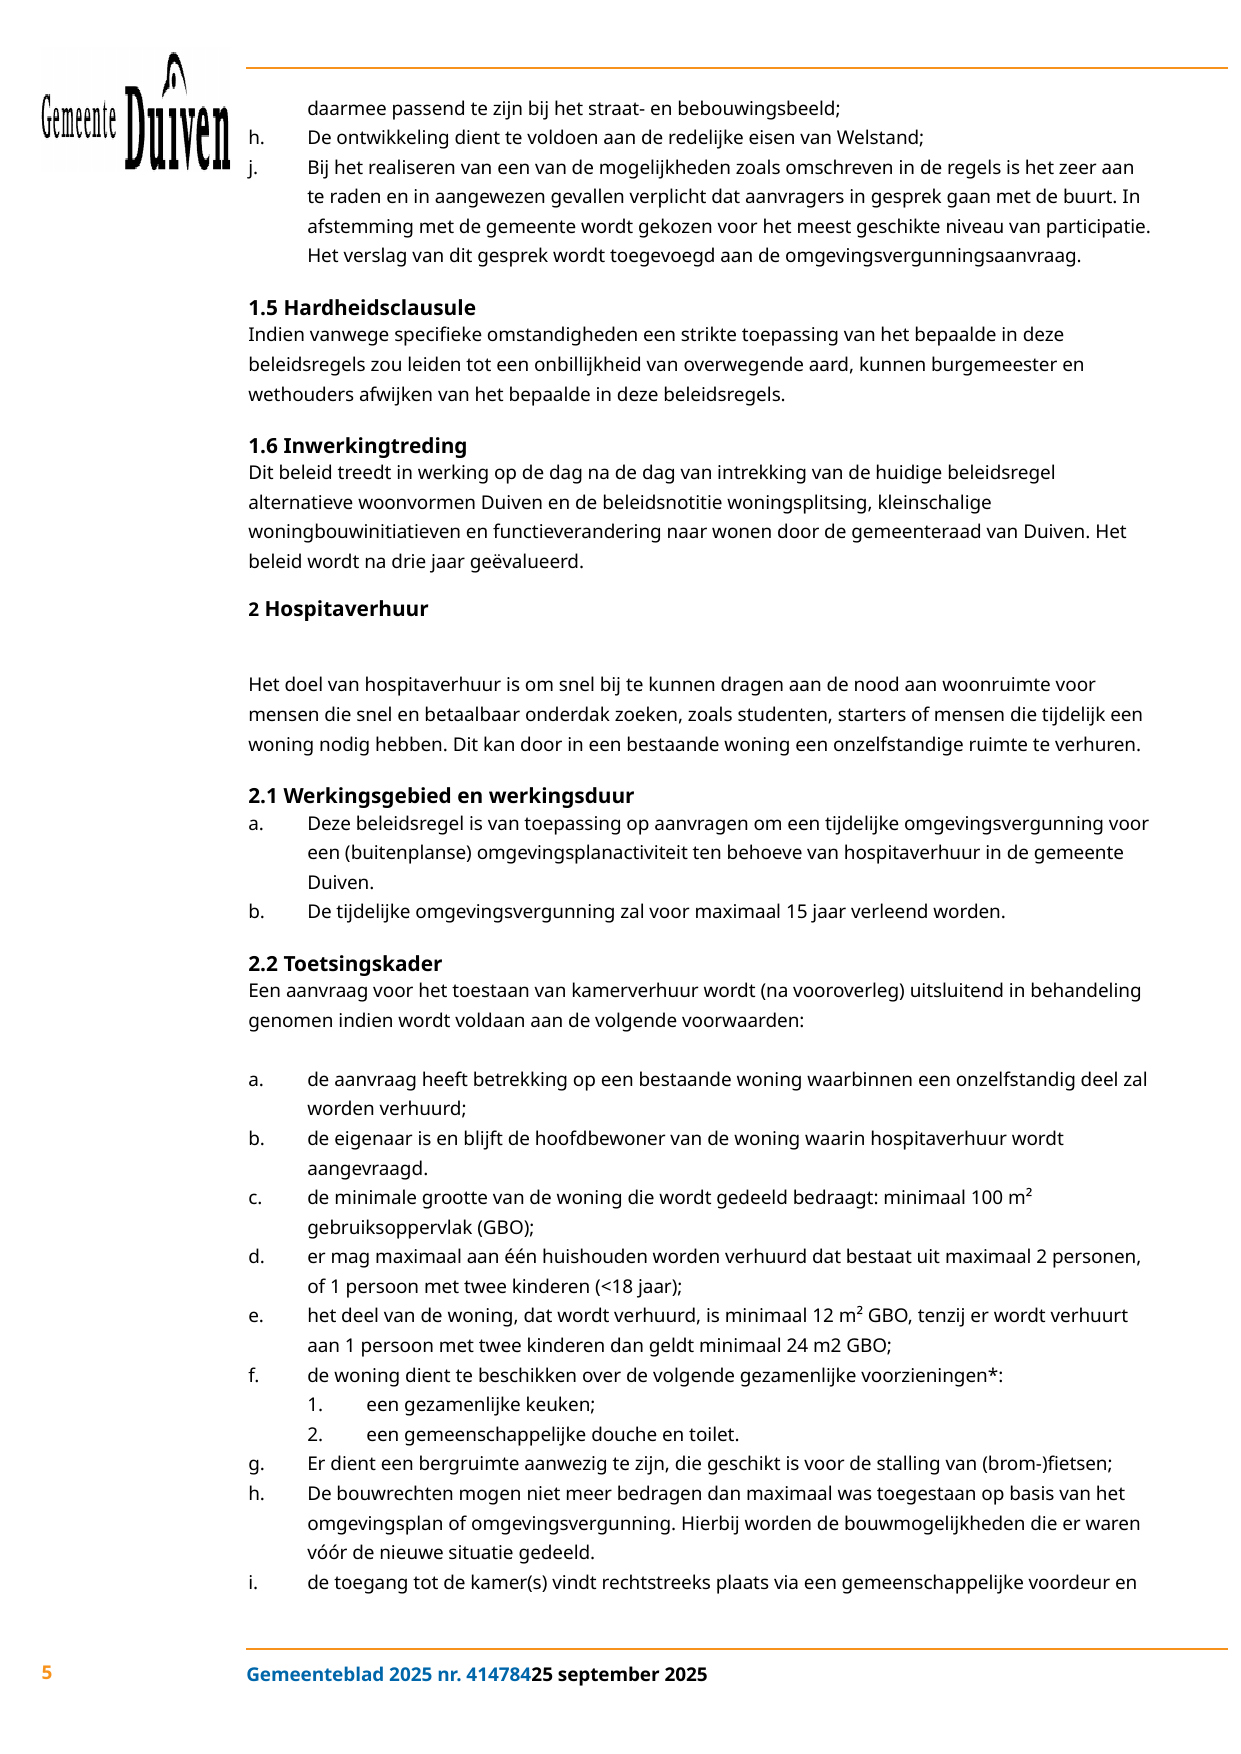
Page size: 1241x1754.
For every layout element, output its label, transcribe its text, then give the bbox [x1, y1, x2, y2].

text 2.2 Toetsingskader [248, 949, 1152, 977]
list een gezamenlijke keuken; [307, 1391, 1152, 1417]
list Bij het realiseren van een van de mogelijkheden zoals omschreven in de regels is het zeer aan te raden en in aangewezen gevallen verplicht dat aanvragers in gesprek gaan met de buurt. In afstemming met de gemeente wordt gekozen voor het meest geschikte niveau van participatie. Het verslag van dit gesprek wordt toegevoegd aan de omgevingsvergunningsaanvraag. [248, 154, 1152, 268]
list De ontwikkeling dient te voldoen aan de redelijke eisen van Welstand; [248, 124, 1152, 150]
list De tijdelijke omgevingsvergunning zal voor maximaal 15 jaar verleend worden. [248, 898, 1152, 924]
list Deze beleidsregel is van toepassing op aanvragen om een tijdelijke omgevingsvergunning voor een (buitenplanse) omgevingsplanactiviteit ten behoeve van hospitaverhuur in de gemeente Duiven. [248, 810, 1152, 894]
text 1.5 Hardheidsclausule [248, 293, 1152, 322]
list de toegang tot de kamer(s) vindt rechtstreeks plaats via een gemeenschappelijke voordeur en [248, 1569, 1152, 1595]
list het deel van de woning, dat wordt verhuurd, is minimaal 12 m² GBO, tenzij er wordt verhuurt aan 1 persoon met twee kinderen dan geldt minimaal 24 m2 GBO; [248, 1303, 1152, 1358]
list de aanvraag heeft betrekking op een bestaande woning waarbinnen een onzelfstandig deel zal worden verhuurd; [248, 1066, 1152, 1121]
text Het doel van hospitaverhuur is om snel bij te kunnen dragen aan de nood aan woonruimte voor mensen die snel en betaalbaar onderdak zoeken, zoals studenten, starters of mensen die tijdelijk een woning nodig hebben. Dit kan door in een bestaande woning een onzelfstandige ruimte te verhuren. [248, 672, 1152, 757]
list de minimale grootte van de woning die wordt gedeeld bedraagt: minimaal 100 m² gebruiksoppervlak (GBO); [248, 1184, 1152, 1240]
text Indien vanwege specifieke omstandigheden een strikte toepassing van het bepaalde in deze beleidsregels zou leiden tot een onbillijkheid van overwegende aard, kunnen burgemeester en wethouders afwijken van het bepaalde in deze beleidsregels. [248, 322, 1152, 406]
text Dit beleid treedt in werking op de dag na de dag van intrekking van de huidige beleidsregel alternatieve woonvormen Duiven en de beleidsnotitie woningsplitsing, kleinschalige woningbouwinitiatieven en functieverandering naar wonen door de gemeenteraad van Duiven. Het beleid wordt na drie jaar geëvalueerd. [248, 459, 1152, 574]
list een gemeenschappelijke douche en toilet. [307, 1421, 1152, 1447]
list de woning dient te beschikken over de volgende gezamenlijke voorzieningen*: [248, 1362, 1152, 1388]
list er mag maximaal aan één huishouden worden verhuurd dat bestaat uit maximaal 2 personen, of 1 persoon met twee kinderen (<18 jaar); [248, 1243, 1152, 1299]
list De bouwrechten mogen niet meer bedragen dan maximaal was toegestaan op basis van het omgevingsplan of omgevingsvergunning. Hierbij worden de bouwmogelijkheden die er waren vóór de nieuwe situatie gedeeld. [248, 1480, 1152, 1565]
text 2.1 Werkingsgebied en werkingsduur [248, 781, 1152, 810]
text 2 Hospitaverhuur [248, 594, 1152, 622]
list de eigenaar is en blijft de hoofdbewoner van de woning waarin hospitaverhuur wordt aangevraagd. [248, 1125, 1152, 1181]
text Een aanvraag voor het toestaan van kamerverhuur wordt (na vooroverleg) uitsluitend in behandeling genomen indien wordt voldaan aan de volgende voorwaarden: [248, 977, 1152, 1033]
list daarmee passend te zijn bij het straat- en bebouwingsbeeld; [248, 95, 1152, 121]
text 1.6 Inwerkingtreding [248, 431, 1152, 459]
list Er dient een bergruimte aanwezig te zijn, die geschikt is voor de stalling van (brom-)fietsen; [248, 1451, 1152, 1476]
picture [41, 47, 231, 172]
